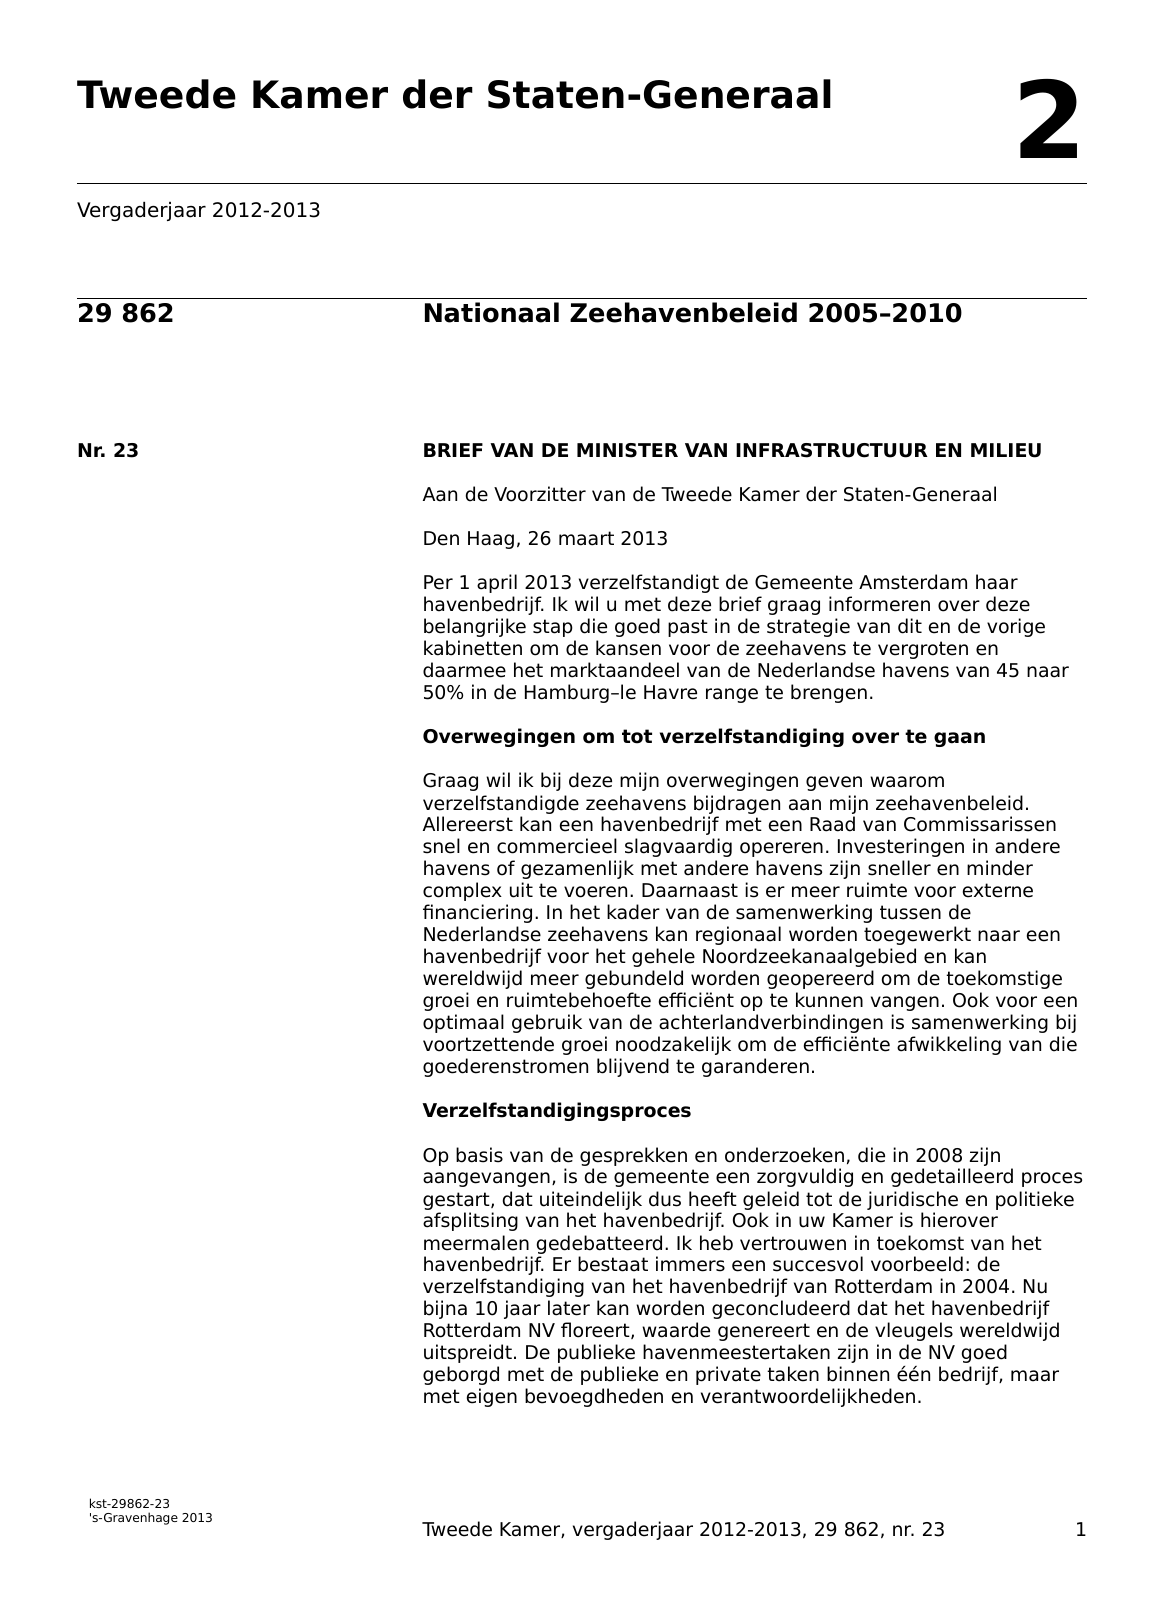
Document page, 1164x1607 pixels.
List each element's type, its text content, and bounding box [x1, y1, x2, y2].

table_header Tweede Kamer der Staten-Generaal [77, 59, 886, 183]
subtitle Verzelfstandigingsproces [422, 1100, 1087, 1122]
text Per 1 april 2013 verzelfstandigt de Gemeente Amsterdam haar havenbedrijf. Ik wil u met deze brief graag informeren over deze belangrijke stap die goed past in de strategie van dit en de vorige kabinetten om de kansen voor de zeehavens te vergroten en daarmee het marktaandeel van de Nederlandse havens van 45 naar 50% in de Hamburg–le Havre range te brengen. [422, 572, 1087, 704]
subtitle Nr. 23 BRIEF VAN DE MINISTER VAN INFRASTRUCTUUR EN MILIEU [77, 440, 1087, 462]
subtitle 29 862 Nationaal Zeehavenbeleid 2005–2010 [77, 299, 1087, 329]
text Graag wil ik bij deze mijn overwegingen geven waarom verzelfstandigde zeehavens bijdragen aan mijn zeehavenbeleid. Allereerst kan een havenbedrijf met een Raad van Commissarissen snel en commercieel slagvaardig opereren. Investeringen in andere havens of gezamenlijk met andere havens zijn sneller en minder complex uit te voeren. Daarnaast is er meer ruimte voor externe financiering. In het kader van de samenwerking tussen de Nederlandse zeehavens kan regionaal worden toegewerkt naar een havenbedrijf voor het gehele Noordzeekanaalgebied en kan wereldwijd meer gebundeld worden geopereerd om de toekomstige groei en ruimtebehoefte efficiënt op te kunnen vangen. Ook voor een optimaal gebruik van de achterlandverbindingen is samenwerking bij voortzettende groei noodzakelijk om de efficiënte afwikkeling van die goederenstromen blijvend te garanderen. [422, 770, 1087, 1078]
text Den Haag, 26 maart 2013 [422, 528, 1087, 550]
text Op basis van de gesprekken en onderzoeken, die in 2008 zijn aangevangen, is de gemeente een zorgvuldig en gedetailleerd proces gestart, dat uiteindelijk dus heeft geleid tot de juridische en politieke afsplitsing van het havenbedrijf. Ook in uw Kamer is hierover meermalen gedebatteerd. Ik heb vertrouwen in toekomst van het havenbedrijf. Er bestaat immers een succesvol voorbeeld: de verzelfstandiging van het havenbedrijf van Rotterdam in 2004. Nu bijna 10 jaar later kan worden geconcludeerd dat het havenbedrijf Rotterdam NV floreert, waarde genereert en de vleugels wereldwijd uitspreidt. De publieke havenmeestertaken zijn in de NV goed geborgd met de publieke en private taken binnen één bedrijf, maar met eigen bevoegdheden en verantwoordelijkheden. [422, 1144, 1087, 1408]
text 's-Gravenhage 2013 [88, 1511, 323, 1525]
table_cell Vergaderjaar 2012-2013 [77, 184, 1087, 298]
table_header 2 [886, 59, 1087, 183]
subtitle Overwegingen om tot verzelfstandiging over te gaan [422, 726, 1087, 748]
text Aan de Voorzitter van de Tweede Kamer der Staten-Generaal [422, 484, 1087, 506]
text kst-29862-23 [88, 1497, 323, 1511]
